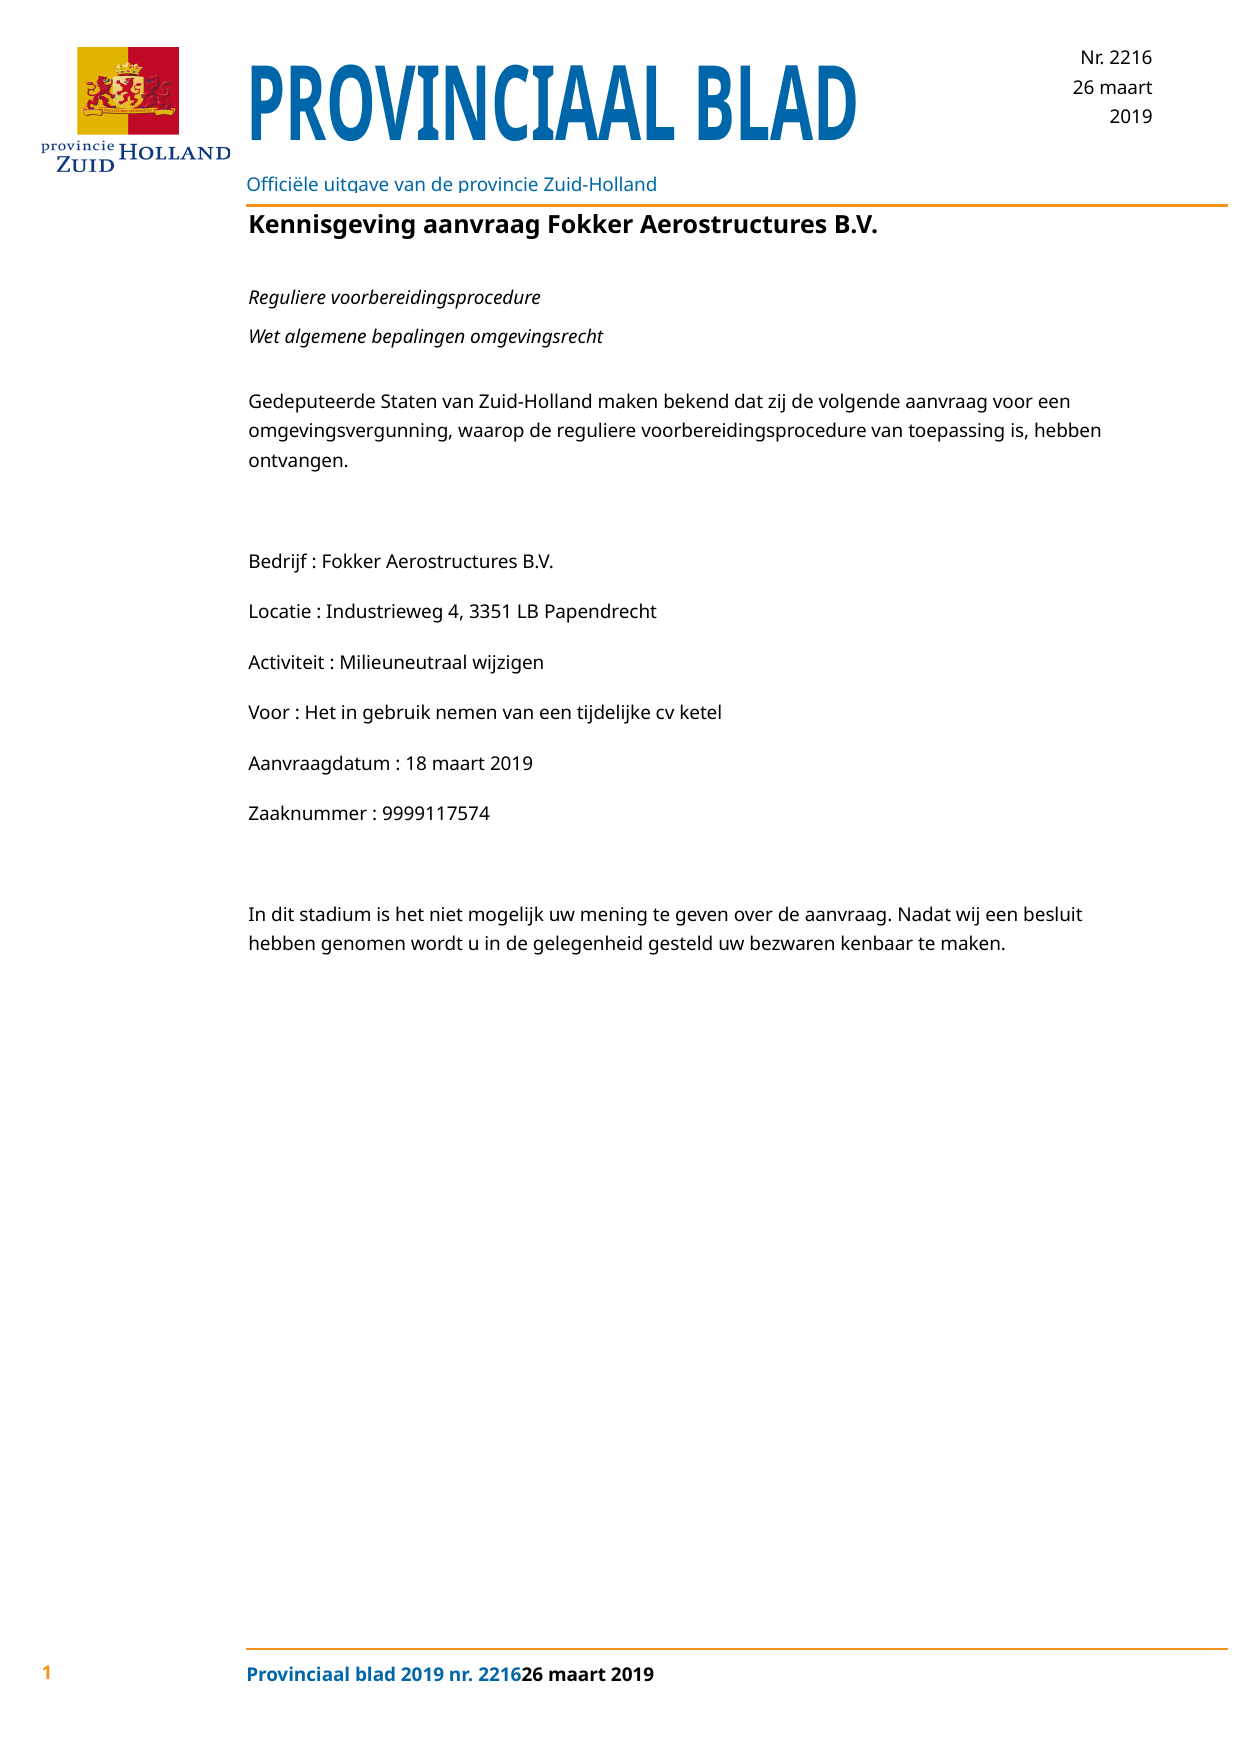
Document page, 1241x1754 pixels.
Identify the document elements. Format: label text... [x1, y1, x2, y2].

text Zaaknummer : 9999117574 [248, 800, 1152, 826]
text In dit stadium is het niet mogelijk uw mening te geven over de aanvraag. Nadat wij een besluit hebben genomen wordt u in de gelegenheid gesteld uw bezwaren kenbaar te maken. [248, 901, 1152, 956]
picture [41, 47, 231, 172]
text Activiteit : Milieuneutraal wijzigen [248, 649, 1152, 675]
text Wet algemene bepalingen omgevingsrecht [248, 323, 1152, 349]
text Locatie : Industrieweg 4, 3351 LB Papendrecht [248, 598, 1152, 624]
text Reguliere voorbereidingsprocedure [248, 284, 1152, 309]
text Bedrijf : Fokker Aerostructures B.V. [248, 548, 1152, 574]
text Voor : Het in gebruik nemen van een tijdelijke cv ketel [248, 699, 1152, 725]
text Aanvraagdatum : 18 maart 2019 [248, 750, 1152, 776]
text Gedeputeerde Staten van Zuid-Holland maken bekend dat zij de volgende aanvraag voor een omgevingsvergunning, waarop de reguliere voorbereidingsprocedure van toepassing is, hebben ontvangen. [248, 388, 1152, 473]
text Kennisgeving aanvraag Fokker Aerostructures B.V. [248, 207, 1152, 241]
